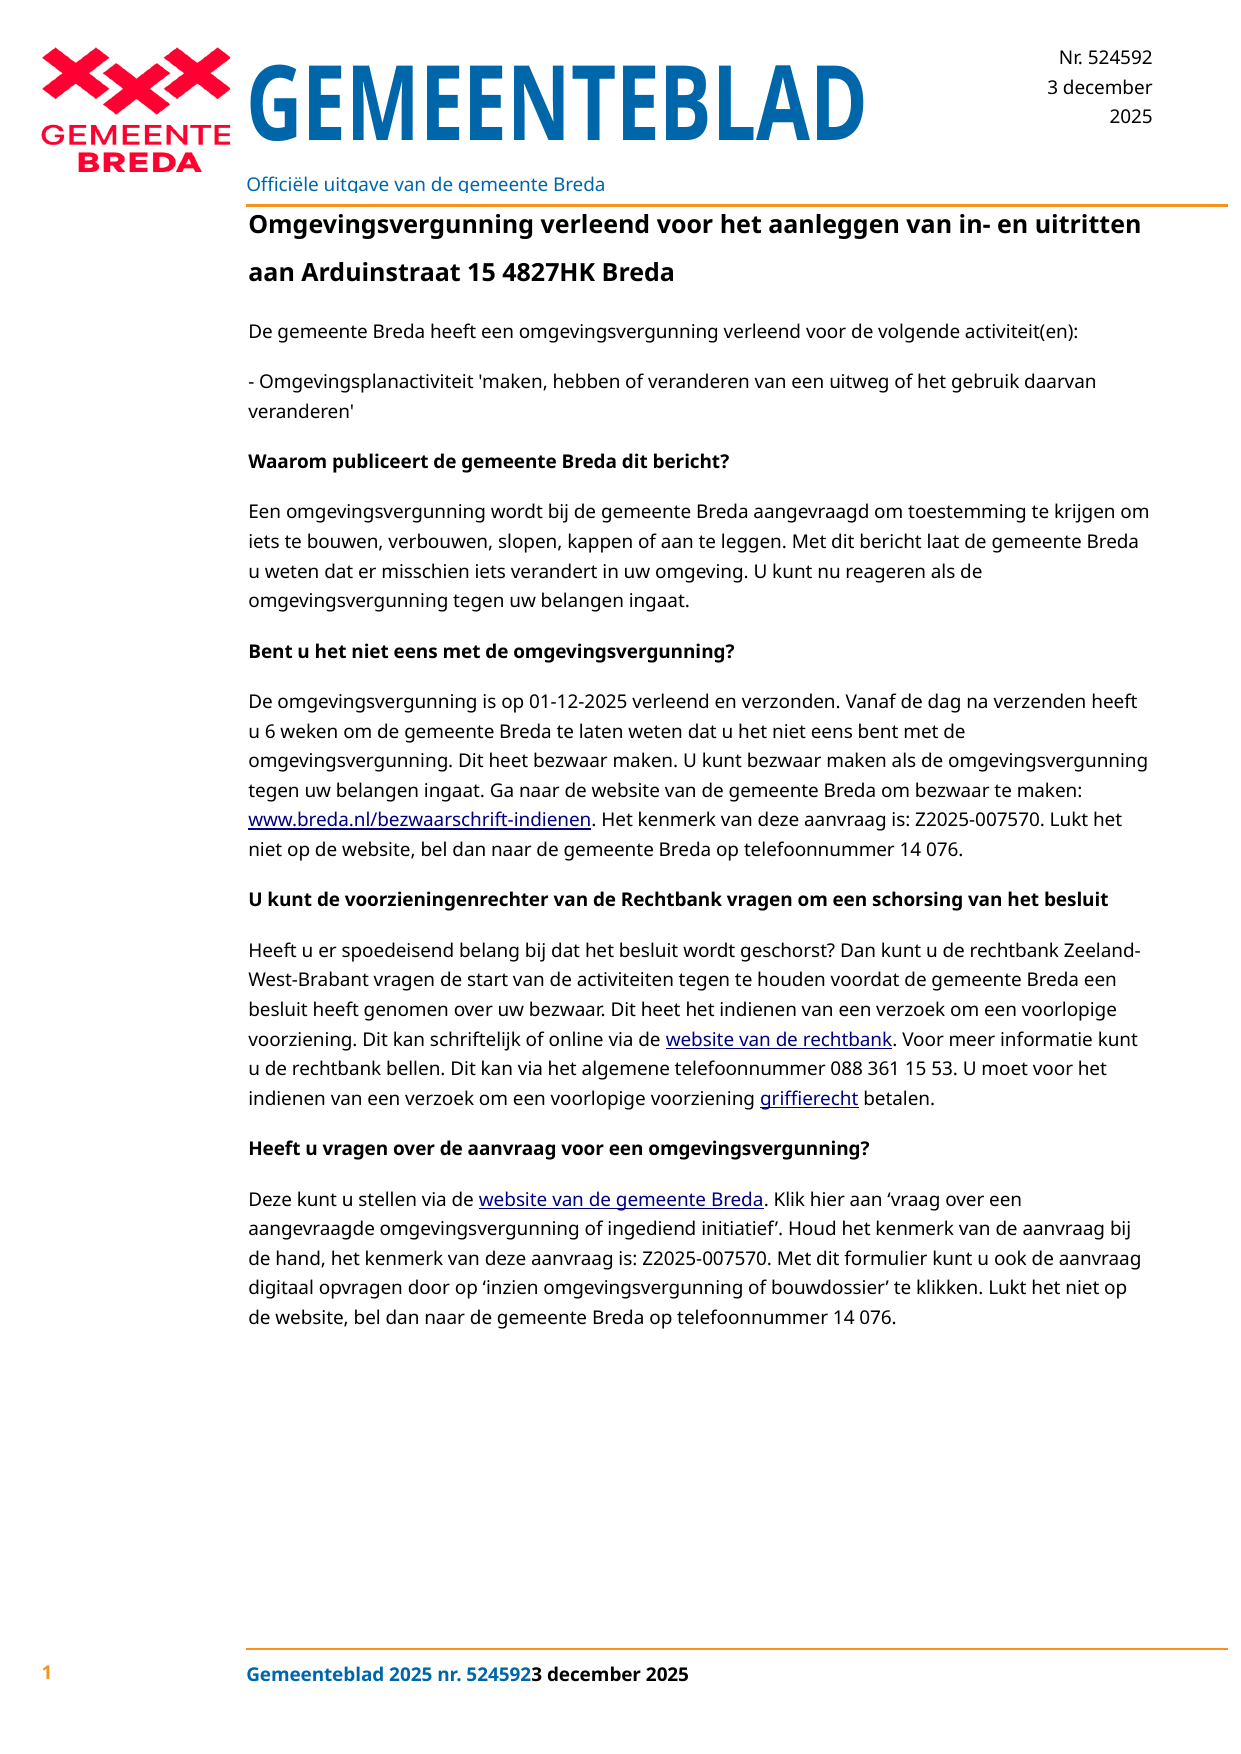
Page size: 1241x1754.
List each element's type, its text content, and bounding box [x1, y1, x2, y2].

picture [41, 47, 231, 172]
text De omgevingsvergunning is op 01-12-2025 verleend en verzonden. Vanaf de dag na verzenden heeft u 6 weken om de gemeente Breda te laten weten dat u het niet eens bent met de omgevingsvergunning. Dit heet bezwaar maken. U kunt bezwaar maken als de omgevingsvergunning tegen uw belangen ingaat. Ga naar de website van de gemeente Breda om bezwaar te maken: www.breda.nl/bezwaarschrift-indienen. Het kenmerk van deze aanvraag is: Z2025-007570. Lukt het niet op de website, bel dan naar de gemeente Breda op telefoonnummer 14 076. [248, 688, 1152, 862]
text Bent u het niet eens met de omgevingsvergunning? [248, 638, 1152, 664]
text Omgevingsvergunning verleend voor het aanleggen van in- en uitritten aan Arduinstraat 15 4827HK Breda [248, 207, 1152, 288]
text U kunt de voorzieningenrechter van de Rechtbank vragen om een schorsing van het besluit [248, 887, 1152, 912]
text Deze kunt u stellen via de website van de gemeente Breda. Klik hier aan ‘vraag over een aangevraagde omgevingsvergunning of ingediend initiatief’. Houd het kenmerk van de aanvraag bij de hand, het kenmerk van deze aanvraag is: Z2025-007570. Met dit formulier kunt u ook de aanvraag digitaal opvragen door op ‘inzien omgevingsvergunning of bouwdossier’ te klikken. Lukt het niet op de website, bel dan naar de gemeente Breda op telefoonnummer 14 076. [248, 1186, 1152, 1330]
text Heeft u er spoedeisend belang bij dat het besluit wordt geschorst? Dan kunt u de rechtbank Zeeland-West-Brabant vragen de start van de activiteiten tegen te houden voordat de gemeente Breda een besluit heeft genomen over uw bezwaar. Dit heet het indienen van een verzoek om een voorlopige voorziening. Dit kan schriftelijk of online via de website van de rechtbank. Voor meer informatie kunt u de rechtbank bellen. Dit kan via het algemene telefoonnummer 088 361 15 53. U moet voor het indienen van een verzoek om een voorlopige voorziening griffierecht betalen. [248, 937, 1152, 1111]
text - Omgevingsplanactiviteit 'maken, hebben of veranderen van een uitweg of het gebruik daarvan veranderen' [248, 368, 1152, 424]
text Heeft u vragen over de aanvraag voor een omgevingsvergunning? [248, 1135, 1152, 1161]
text Een omgevingsvergunning wordt bij de gemeente Breda aangevraagd om toestemming te krijgen om iets te bouwen, verbouwen, slopen, kappen of aan te leggen. Met dit bericht laat de gemeente Breda u weten dat er misschien iets verandert in uw omgeving. U kunt nu reageren als de omgevingsvergunning tegen uw belangen ingaat. [248, 499, 1152, 613]
text De gemeente Breda heeft een omgevingsvergunning verleend voor de volgende activiteit(en): [248, 318, 1152, 344]
text Waarom publiceert de gemeente Breda dit bericht? [248, 448, 1152, 474]
